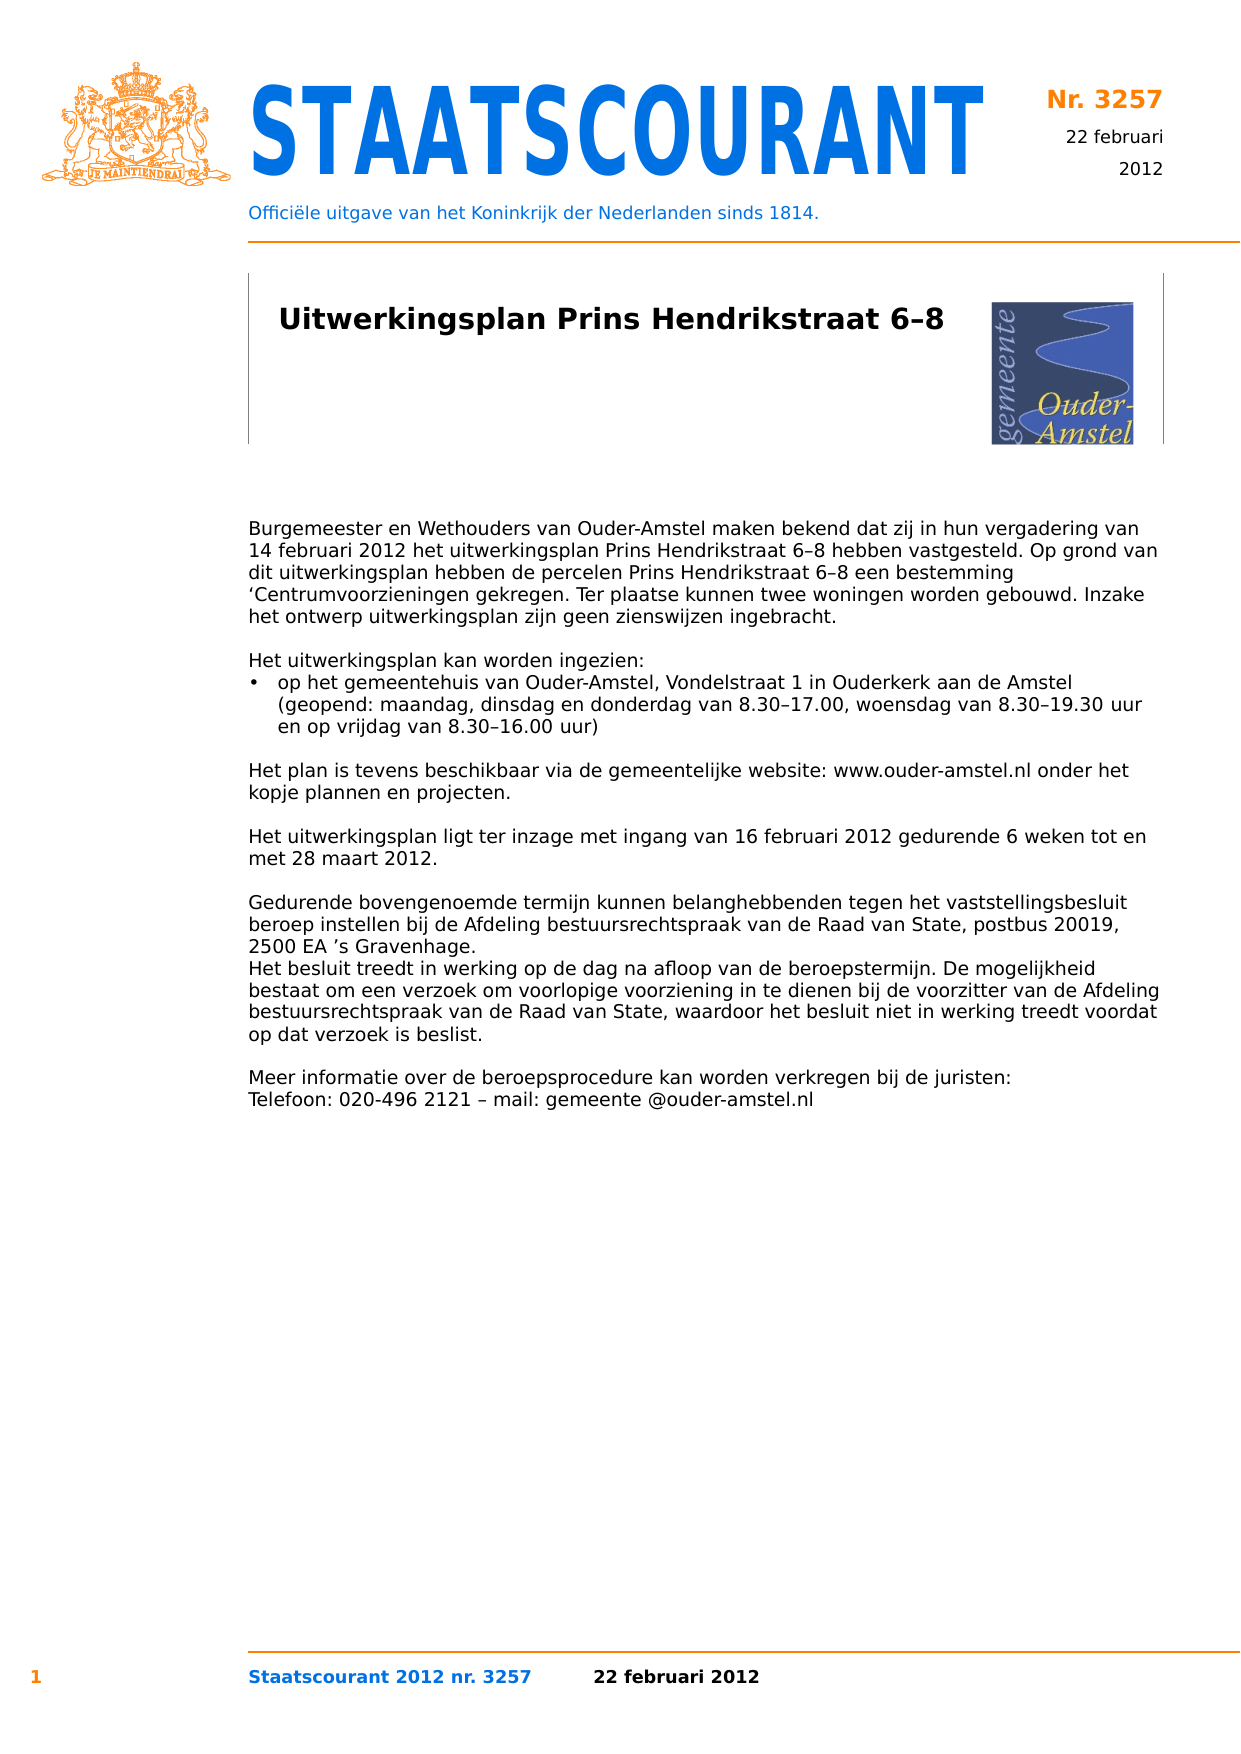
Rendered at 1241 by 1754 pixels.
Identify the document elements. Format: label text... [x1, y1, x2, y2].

text Meer informatie over de beroepsprocedure kan worden verkregen bij de juristen: [248, 1067, 1163, 1089]
table_cell Officiële uitgave van het Koninkrijk der Nederlanden sinds 1814. [248, 203, 1240, 241]
picture [991, 302, 1134, 445]
table_header Nr. 3257 [998, 62, 1240, 121]
table_cell 2012 [998, 153, 1240, 203]
text Het plan is tevens beschikbaar via de gemeentelijke website: www.ouder-amstel.nl onder het kopje plannen en projecten. [248, 760, 1163, 804]
text Het besluit treedt in werking op de dag na afloop van de beroepstermijn. De mogelijkheid bestaat om een verzoek om voorlopige voorziening in te dienen bij de voorzitter van de Afdeling bestuursrechtspraak van de Raad van State, waardoor het besluit niet in werking treedt voordat op dat verzoek is beslist. [248, 957, 1163, 1045]
text • op het gemeentehuis van Ouder-Amstel, Vondelstraat 1 in Ouderkerk aan de Amstel (geopend: maandag, dinsdag en donderdag van 8.30–17.00, woensdag van 8.30–19.30 uur en op vrijdag van 8.30–16.00 uur) [248, 672, 1163, 738]
table_header [25, 62, 248, 241]
text Burgemeester en Wethouders van Ouder-Amstel maken bekend dat zij in hun vergadering van 14 februari 2012 het uitwerkingsplan Prins Hendrikstraat 6–8 hebben vastgesteld. Op grond van dit uitwerkingsplan hebben de percelen Prins Hendrikstraat 6–8 een bestemming ‘Centrumvoorzieningen gekregen. Ter plaatse kunnen twee woningen worden gebouwd. Inzake het ontwerp uitwerkingsplan zijn geen zienswijzen ingebracht. [248, 518, 1163, 628]
subtitle Uitwerkingsplan Prins Hendrikstraat 6–8 [249, 273, 1163, 444]
text Gedurende bovengenoemde termijn kunnen belanghebbenden tegen het vaststellingsbesluit beroep instellen bij de Afdeling bestuursrechtspraak van de Raad van State, postbus 20019, 2500 EA ’s Gravenhage. [248, 892, 1163, 957]
text Het uitwerkingsplan kan worden ingezien: [248, 650, 1163, 672]
table_header STAATSCOURANT [248, 62, 998, 203]
text Telefoon: 020-496 2121 – mail: gemeente @ouder-amstel.nl [248, 1089, 1163, 1111]
picture [41, 62, 231, 186]
text Het uitwerkingsplan ligt ter inzage met ingang van 16 februari 2012 gedurende 6 weken tot en met 28 maart 2012. [248, 826, 1163, 870]
table_cell 22 februari [998, 121, 1240, 153]
